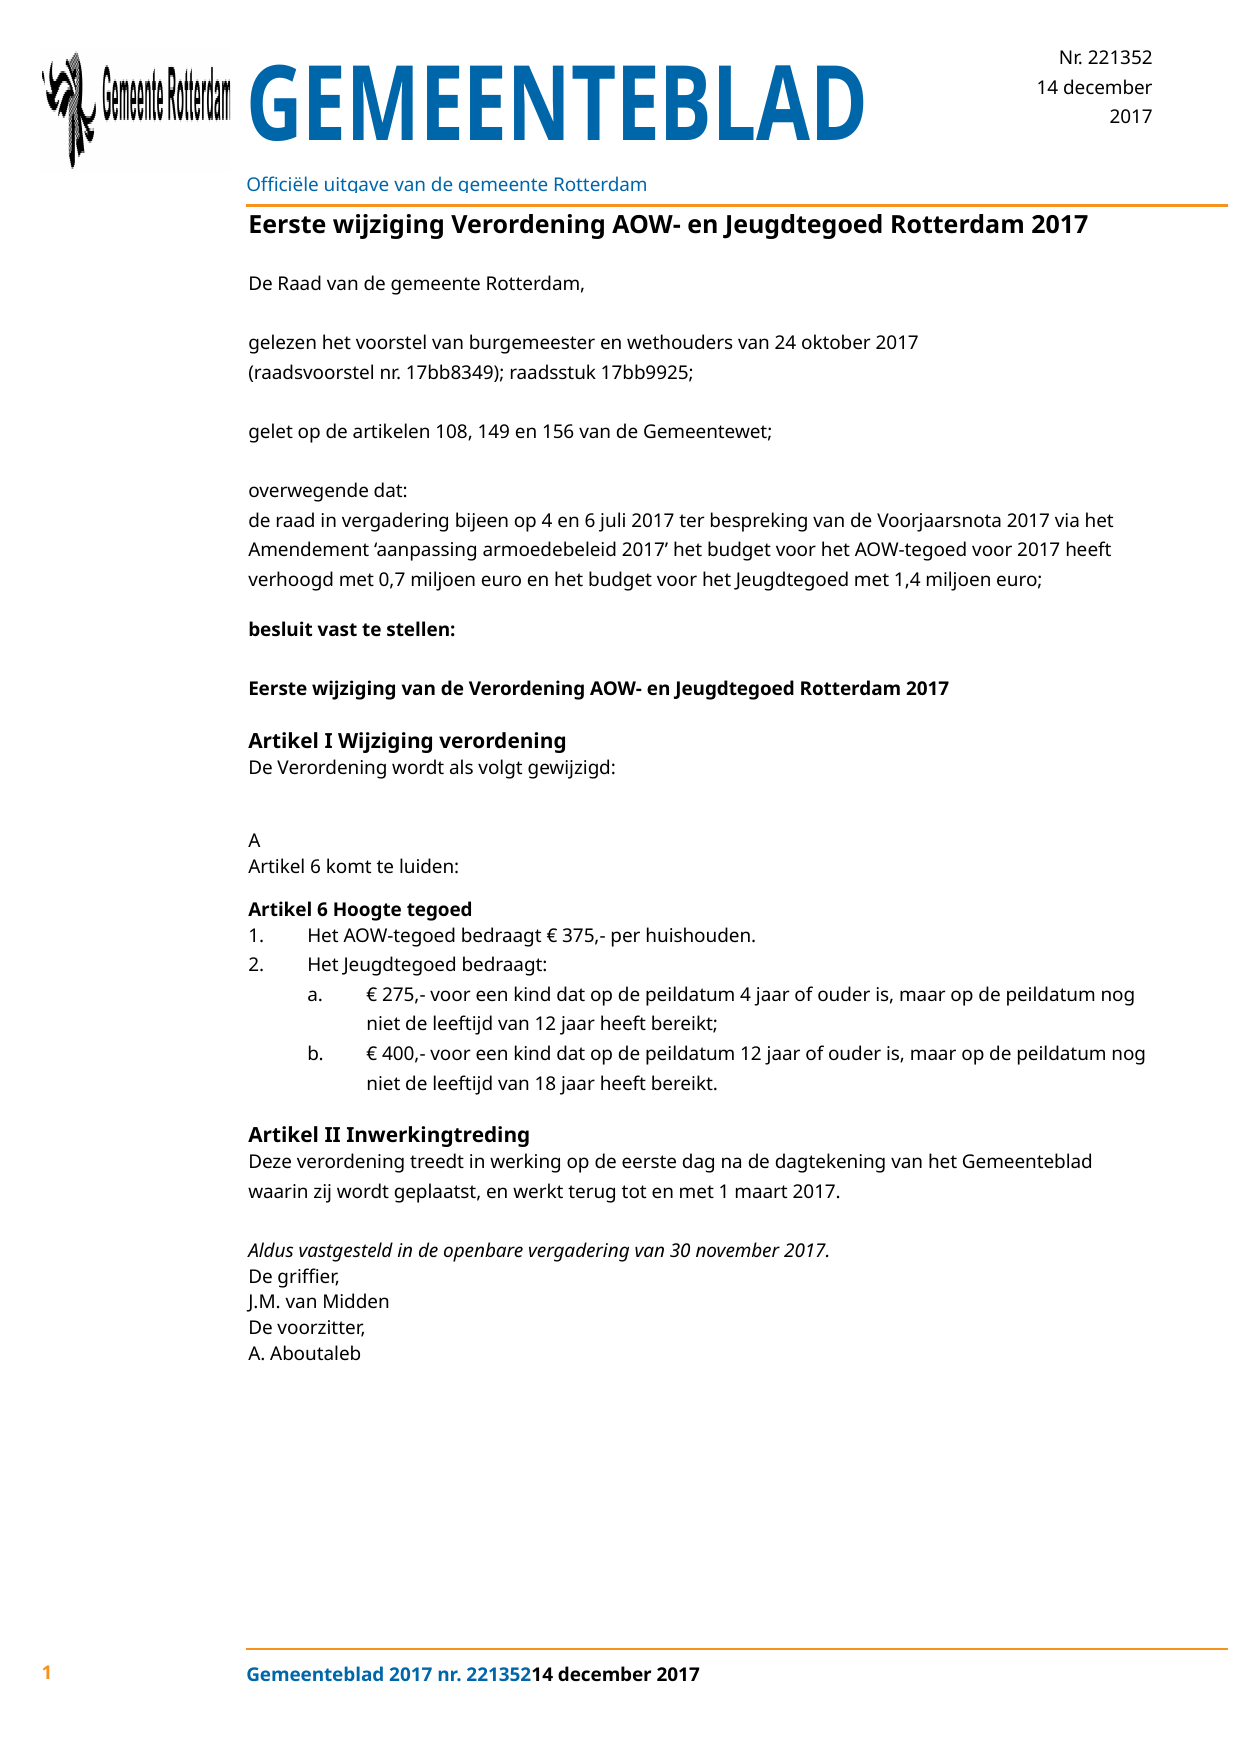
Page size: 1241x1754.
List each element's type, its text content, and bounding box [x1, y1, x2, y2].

text Eerste wijziging Verordening AOW- en Jeugdtegoed Rotterdam 2017 [248, 207, 1152, 241]
text de raad in vergadering bijeen op 4 en 6 juli 2017 ter bespreking van de Voorjaarsnota 2017 via het Amendement ‘aanpassing armoedebeleid 2017’ het budget voor het AOW-tegoed voor 2017 heeft verhoogd met 0,7 miljoen euro en het budget voor het Jeugdtegoed met 1,4 miljoen euro; [248, 507, 1152, 592]
text Aldus vastgesteld in de openbare vergadering van 30 november 2017. [248, 1237, 1152, 1263]
text De Verordening wordt als volgt gewijzigd: [248, 754, 1152, 780]
text overwegende dat: [248, 477, 1152, 503]
text Artikel I Wijziging verordening [248, 726, 1152, 754]
text Artikel II Inwerkingtreding [248, 1120, 1152, 1148]
text Artikel 6 Hoogte tegoed [248, 896, 1152, 922]
text De griffier, [248, 1263, 1152, 1289]
text A [248, 827, 1152, 853]
text gelet op de artikelen 108, 149 en 156 van de Gemeentewet; [248, 418, 1152, 444]
text Deze verordening treedt in werking op de eerste dag na de dagtekening van het Gemeenteblad waarin zij wordt geplaatst, en werkt terug tot en met 1 maart 2017. [248, 1148, 1152, 1204]
text A. Aboutaleb [248, 1340, 1152, 1366]
text gelezen het voorstel van burgemeester en wethouders van 24 oktober 2017 (raadsvoorstel nr. 17bb8349); raadsstuk 17bb9925; [248, 329, 1152, 385]
text besluit vast te stellen: [248, 616, 1152, 642]
list Het AOW-tegoed bedraagt € 375,- per huishouden. [248, 922, 1152, 947]
text J.M. van Midden [248, 1289, 1152, 1314]
picture [41, 47, 231, 172]
text Eerste wijziging van de Verordening AOW- en Jeugdtegoed Rotterdam 2017 [248, 676, 1152, 701]
text Artikel 6 komt te luiden: [248, 853, 1152, 879]
text De voorzitter, [248, 1314, 1152, 1340]
list € 400,- voor een kind dat op de peildatum 12 jaar of ouder is, maar op de peildatum nog niet de leeftijd van 18 jaar heeft bereikt. [307, 1040, 1152, 1095]
list € 275,- voor een kind dat op de peildatum 4 jaar of ouder is, maar op de peildatum nog niet de leeftijd van 12 jaar heeft bereikt; [307, 981, 1152, 1036]
list Het Jeugdtegoed bedraagt: [248, 951, 1152, 977]
text De Raad van de gemeente Rotterdam, [248, 270, 1152, 296]
